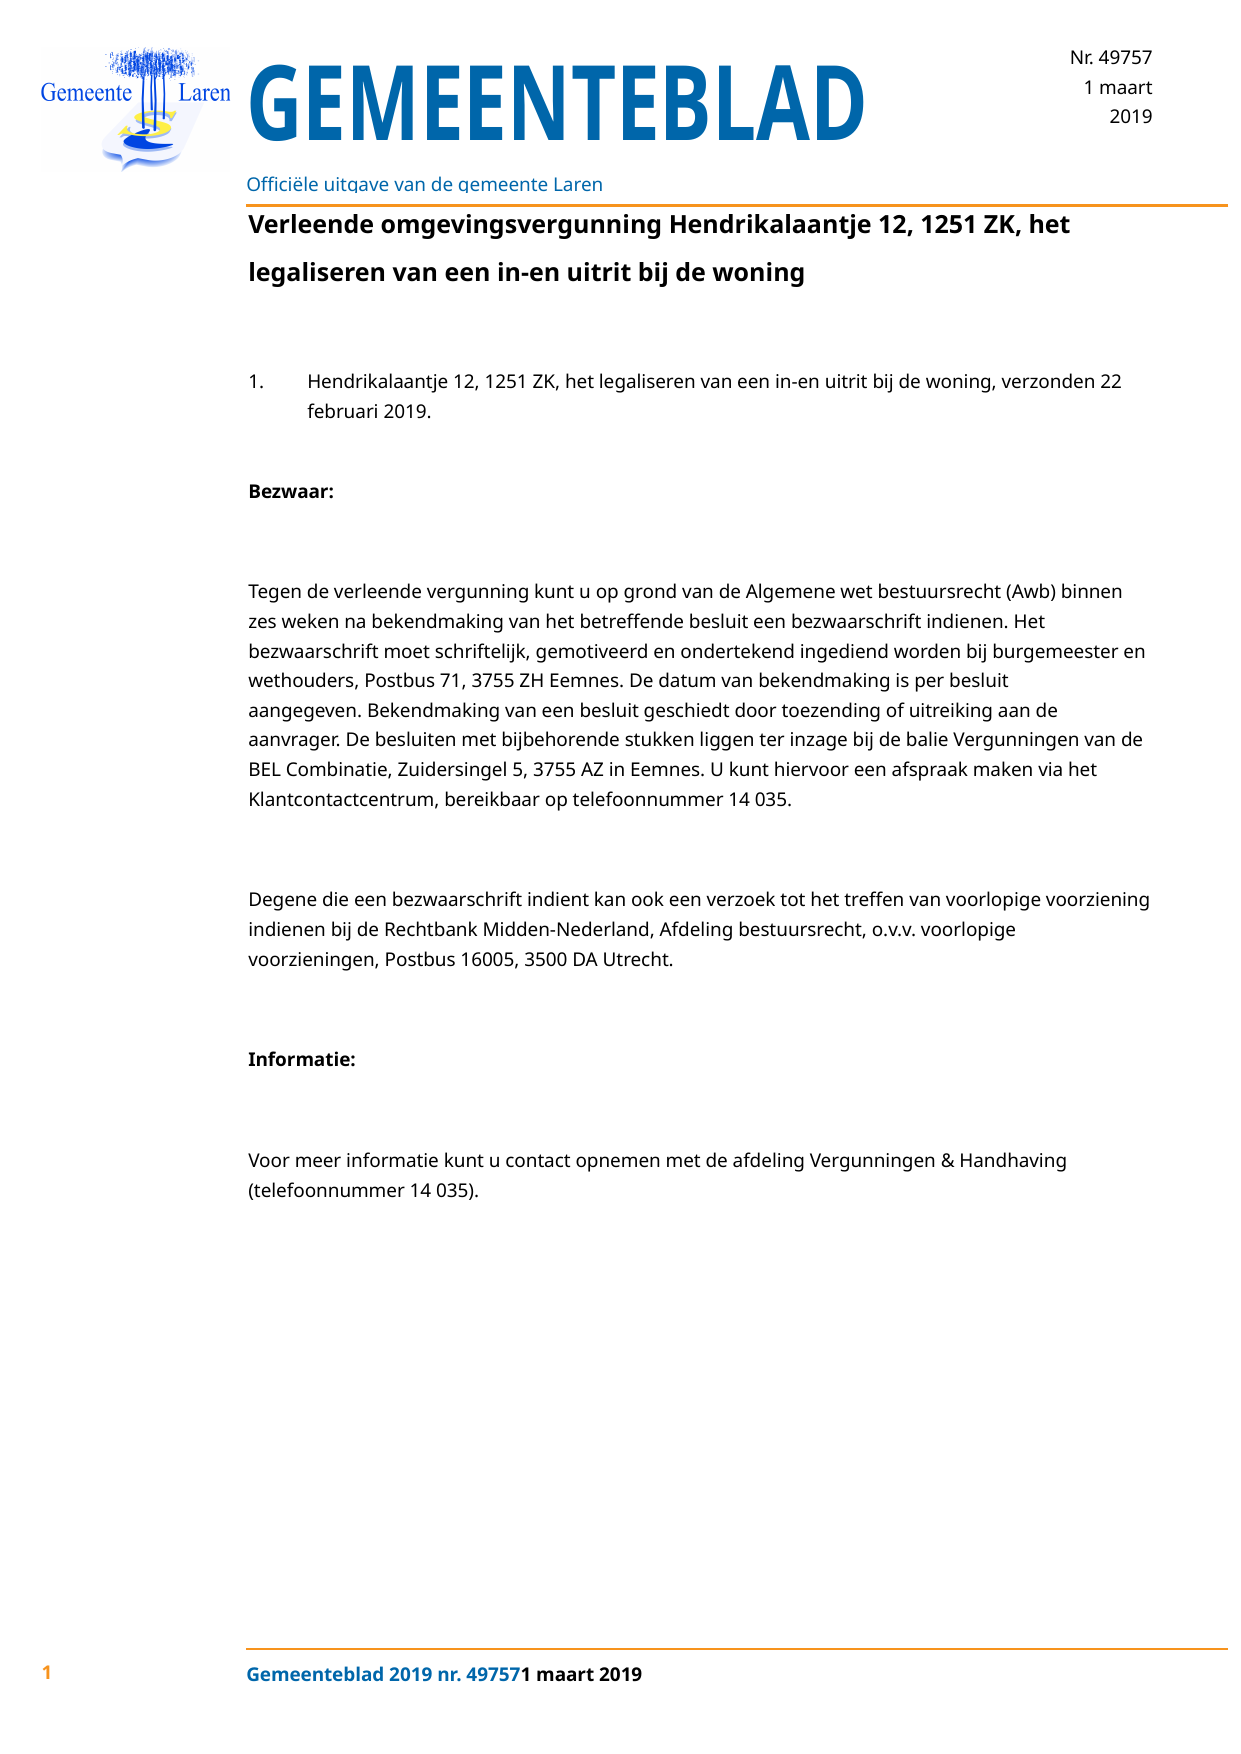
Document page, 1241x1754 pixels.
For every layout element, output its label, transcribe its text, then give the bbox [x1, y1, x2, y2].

list Hendrikalaantje 12, 1251 ZK, het legaliseren van een in-en uitrit bij de woning, verzonden 22 februari 2019. [248, 368, 1152, 424]
text Bezwaar: [248, 478, 1152, 504]
text Tegen de verleende vergunning kunt u op grond van de Algemene wet bestuursrecht (Awb) binnen zes weken na bekendmaking van het betreffende besluit een bezwaarschrift indienen. Het bezwaarschrift moet schriftelijk, gemotiveerd en ondertekend ingediend worden bij burgemeester en wethouders, Postbus 71, 3755 ZH Eemnes. De datum van bekendmaking is per besluit aangegeven. Bekendmaking van een besluit geschiedt door toezending of uitreiking aan de aanvrager. De besluiten met bijbehorende stukken liggen ter inzage bij de balie Vergunningen van de BEL Combinatie, Zuidersingel 5, 3755 AZ in Eemnes. U kunt hiervoor een afspraak maken via het Klantcontactcentrum, bereikbaar op telefoonnummer 14 035. [248, 579, 1152, 812]
text Voor meer informatie kunt u contact opnemen met de afdeling Vergunningen & Handhaving (telefoonnummer 14 035). [248, 1147, 1152, 1203]
picture [41, 47, 231, 172]
text Informatie: [248, 1047, 1152, 1072]
text Verleende omgevingsvergunning Hendrikalaantje 12, 1251 ZK, het legaliseren van een in-en uitrit bij de woning [248, 207, 1152, 288]
text Degene die een bezwaarschrift indient kan ook een verzoek tot het treffen van voorlopige voorziening indienen bij de Rechtbank Midden-Nederland, Afdeling bestuursrecht, o.v.v. voorlopige voorzieningen, Postbus 16005, 3500 DA Utrecht. [248, 887, 1152, 972]
